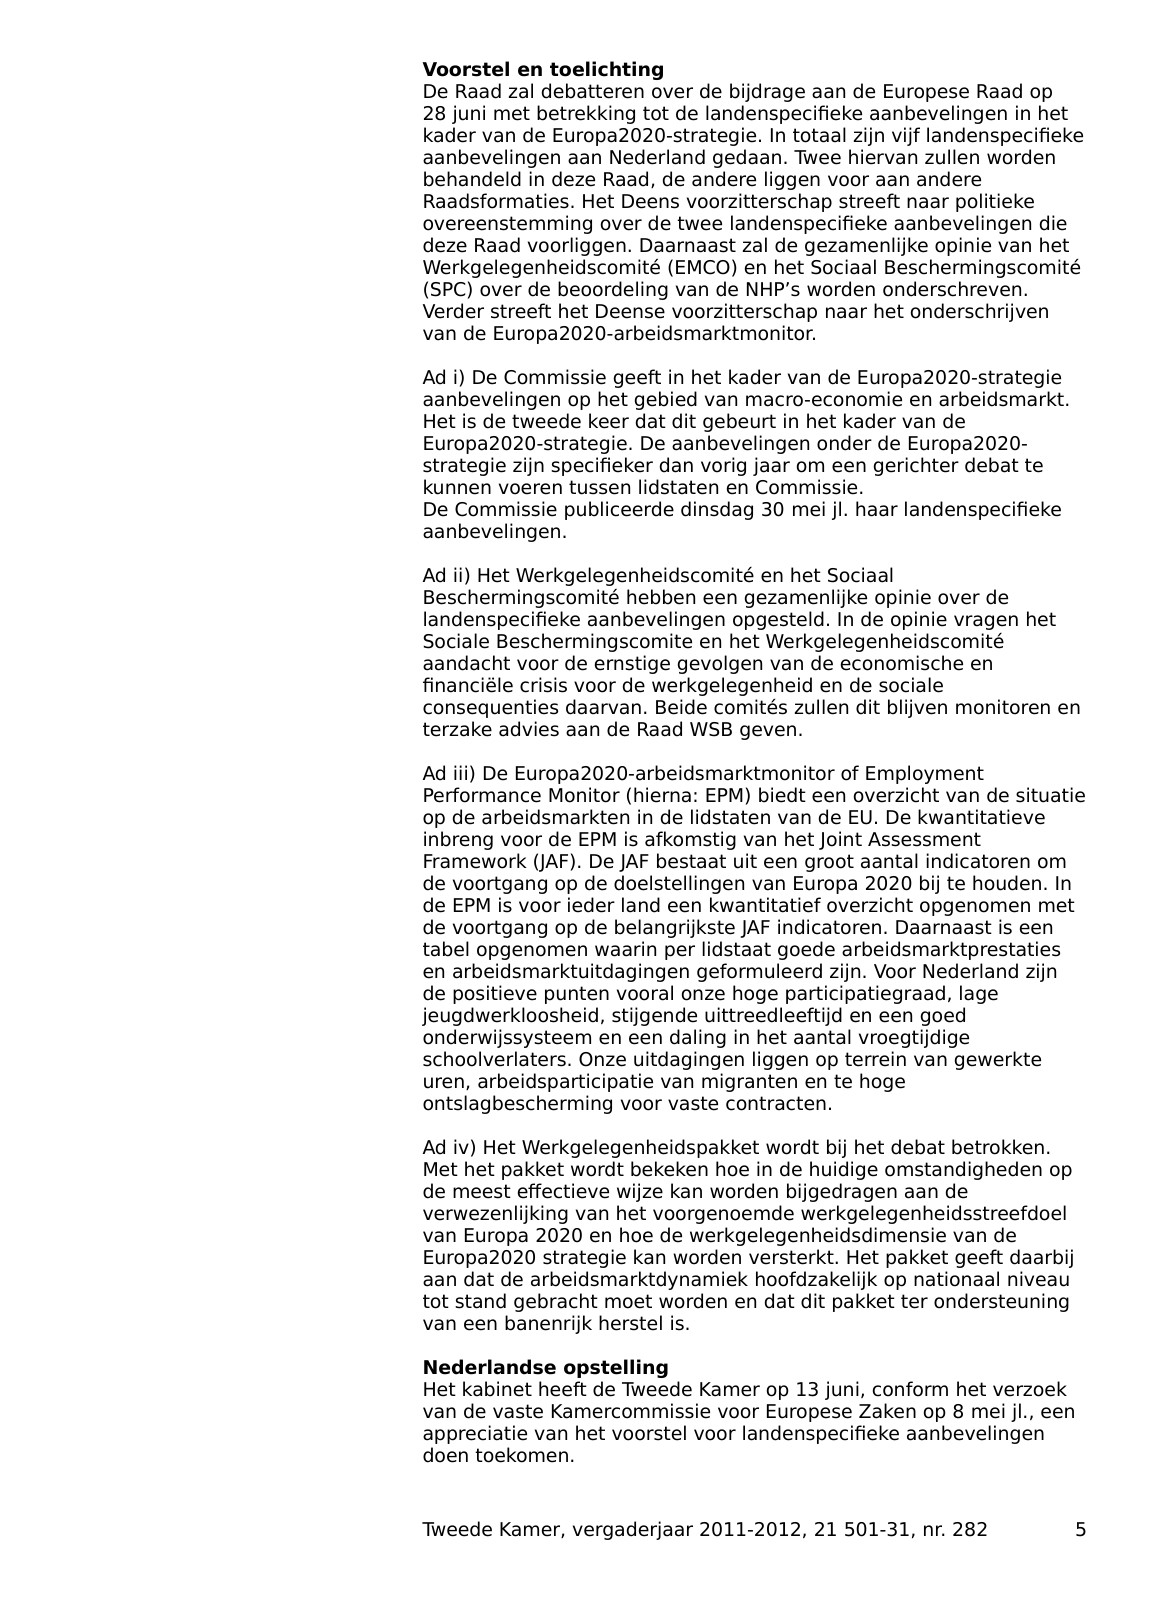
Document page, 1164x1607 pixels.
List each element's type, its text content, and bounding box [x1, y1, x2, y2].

subtitle Voorstel en toelichting [422, 59, 1087, 81]
text Het kabinet heeft de Tweede Kamer op 13 juni, conform het verzoek van de vaste Kamercommissie voor Europese Zaken op 8 mei jl., een appreciatie van het voorstel voor landenspecifieke aanbevelingen doen toekomen. [422, 1379, 1087, 1467]
text De Commissie publiceerde dinsdag 30 mei jl. haar landenspecifieke aanbevelingen. [422, 499, 1087, 543]
text Ad iv) Het Werkgelegenheidspakket wordt bij het debat betrokken. Met het pakket wordt bekeken hoe in de huidige omstandigheden op de meest effectieve wijze kan worden bijgedragen aan de verwezenlijking van het voorgenoemde werkgelegenheidsstreefdoel van Europa 2020 en hoe de werkgelegenheidsdimensie van de Europa2020 strategie kan worden versterkt. Het pakket geeft daarbij aan dat de arbeidsmarktdynamiek hoofdzakelijk op nationaal niveau tot stand gebracht moet worden en dat dit pakket ter ondersteuning van een banenrijk herstel is. [422, 1137, 1087, 1335]
text Ad ii) Het Werkgelegenheidscomité en het Sociaal Beschermingscomité hebben een gezamenlijke opinie over de landenspecifieke aanbevelingen opgesteld. In de opinie vragen het Sociale Beschermingscomite en het Werkgelegenheidscomité aandacht voor de ernstige gevolgen van de economische en financiële crisis voor de werkgelegenheid en de sociale consequenties daarvan. Beide comités zullen dit blijven monitoren en terzake advies aan de Raad WSB geven. [422, 565, 1087, 741]
text Ad iii) De Europa2020-arbeidsmarktmonitor of Employment Performance Monitor (hierna: EPM) biedt een overzicht van de situatie op de arbeidsmarkten in de lidstaten van de EU. De kwantitatieve inbreng voor de EPM is afkomstig van het Joint Assessment Framework (JAF). De JAF bestaat uit een groot aantal indicatoren om de voortgang op de doelstellingen van Europa 2020 bij te houden. In de EPM is voor ieder land een kwantitatief overzicht opgenomen met de voortgang op de belangrijkste JAF indicatoren. Daarnaast is een tabel opgenomen waarin per lidstaat goede arbeidsmarktprestaties en arbeidsmarktuitdagingen geformuleerd zijn. Voor Nederland zijn de positieve punten vooral onze hoge participatiegraad, lage jeugdwerkloosheid, stijgende uittreedleeftijd en een goed onderwijssysteem en een daling in het aantal vroegtijdige schoolverlaters. Onze uitdagingen liggen op terrein van gewerkte uren, arbeidsparticipatie van migranten en te hoge ontslagbescherming voor vaste contracten. [422, 763, 1087, 1115]
subtitle Nederlandse opstelling [422, 1357, 1087, 1379]
text Ad i) De Commissie geeft in het kader van de Europa2020-strategie aanbevelingen op het gebied van macro-economie en arbeidsmarkt. Het is de tweede keer dat dit gebeurt in het kader van de Europa2020-strategie. De aanbevelingen onder de Europa2020-strategie zijn specifieker dan vorig jaar om een gerichter debat te kunnen voeren tussen lidstaten en Commissie. [422, 367, 1087, 499]
text De Raad zal debatteren over de bijdrage aan de Europese Raad op 28 juni met betrekking tot de landenspecifieke aanbevelingen in het kader van de Europa2020-strategie. In totaal zijn vijf landenspecifieke aanbevelingen aan Nederland gedaan. Twee hiervan zullen worden behandeld in deze Raad, de andere liggen voor aan andere Raadsformaties. Het Deens voorzitterschap streeft naar politieke overeenstemming over de twee landenspecifieke aanbevelingen die deze Raad voorliggen. Daarnaast zal de gezamenlijke opinie van het Werkgelegenheidscomité (EMCO) en het Sociaal Beschermingscomité (SPC) over de beoordeling van de NHP’s worden onderschreven. Verder streeft het Deense voorzitterschap naar het onderschrijven van de Europa2020-arbeidsmarktmonitor. [422, 81, 1087, 345]
